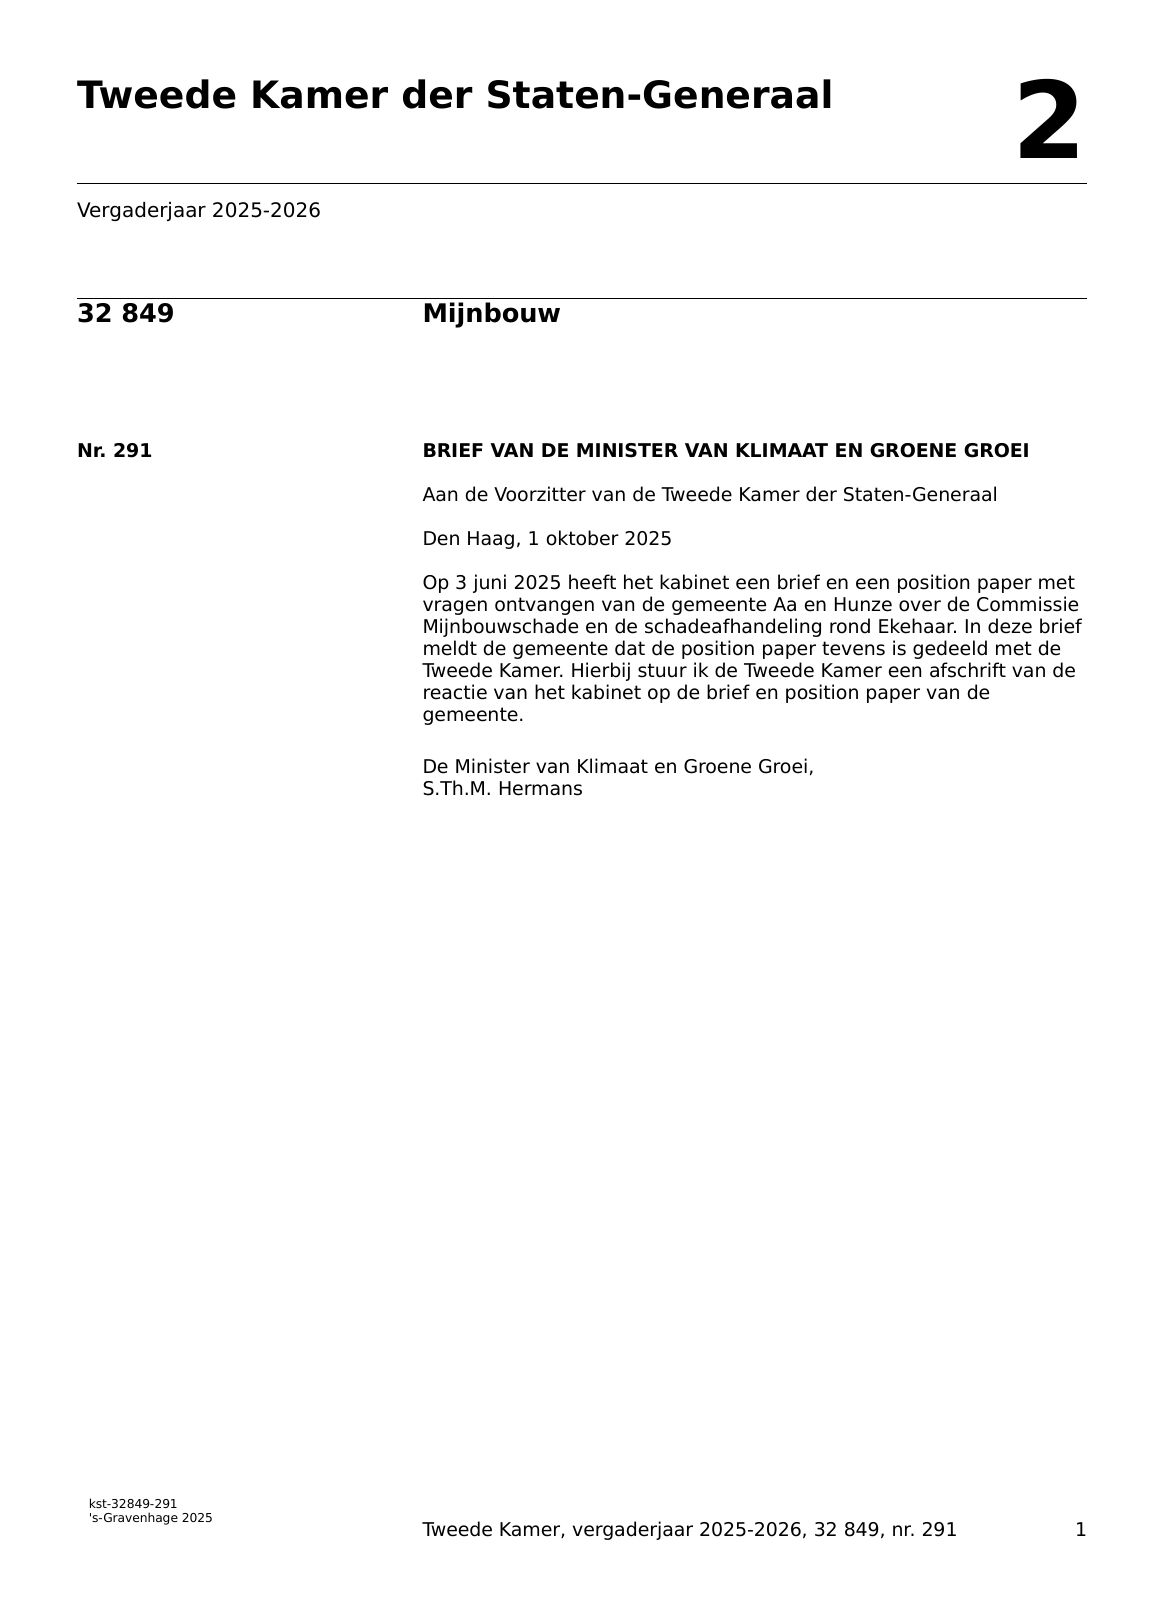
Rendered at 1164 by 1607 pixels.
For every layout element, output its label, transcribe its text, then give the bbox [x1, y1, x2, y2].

table_header 2 [886, 59, 1087, 183]
text Op 3 juni 2025 heeft het kabinet een brief en een position paper met vragen ontvangen van de gemeente Aa en Hunze over de Commissie Mijnbouwschade en de schadeafhandeling rond Ekehaar. In deze brief meldt de gemeente dat de position paper tevens is gedeeld met de Tweede Kamer. Hierbij stuur ik de Tweede Kamer een afschrift van de reactie van het kabinet op de brief en position paper van de gemeente. [422, 572, 1087, 726]
text kst-32849-291 [88, 1497, 323, 1511]
subtitle 32 849 Mijnbouw [77, 299, 1087, 329]
table_cell Vergaderjaar 2025-2026 [77, 184, 1087, 298]
text De Minister van Klimaat en Groene Groei, S.Th.M. Hermans [422, 756, 1087, 800]
text Aan de Voorzitter van de Tweede Kamer der Staten-Generaal [422, 484, 1087, 506]
text Den Haag, 1 oktober 2025 [422, 528, 1087, 550]
table_header Tweede Kamer der Staten-Generaal [77, 59, 886, 183]
text 's-Gravenhage 2025 [88, 1511, 323, 1525]
subtitle Nr. 291 BRIEF VAN DE MINISTER VAN KLIMAAT EN GROENE GROEI [77, 440, 1087, 462]
